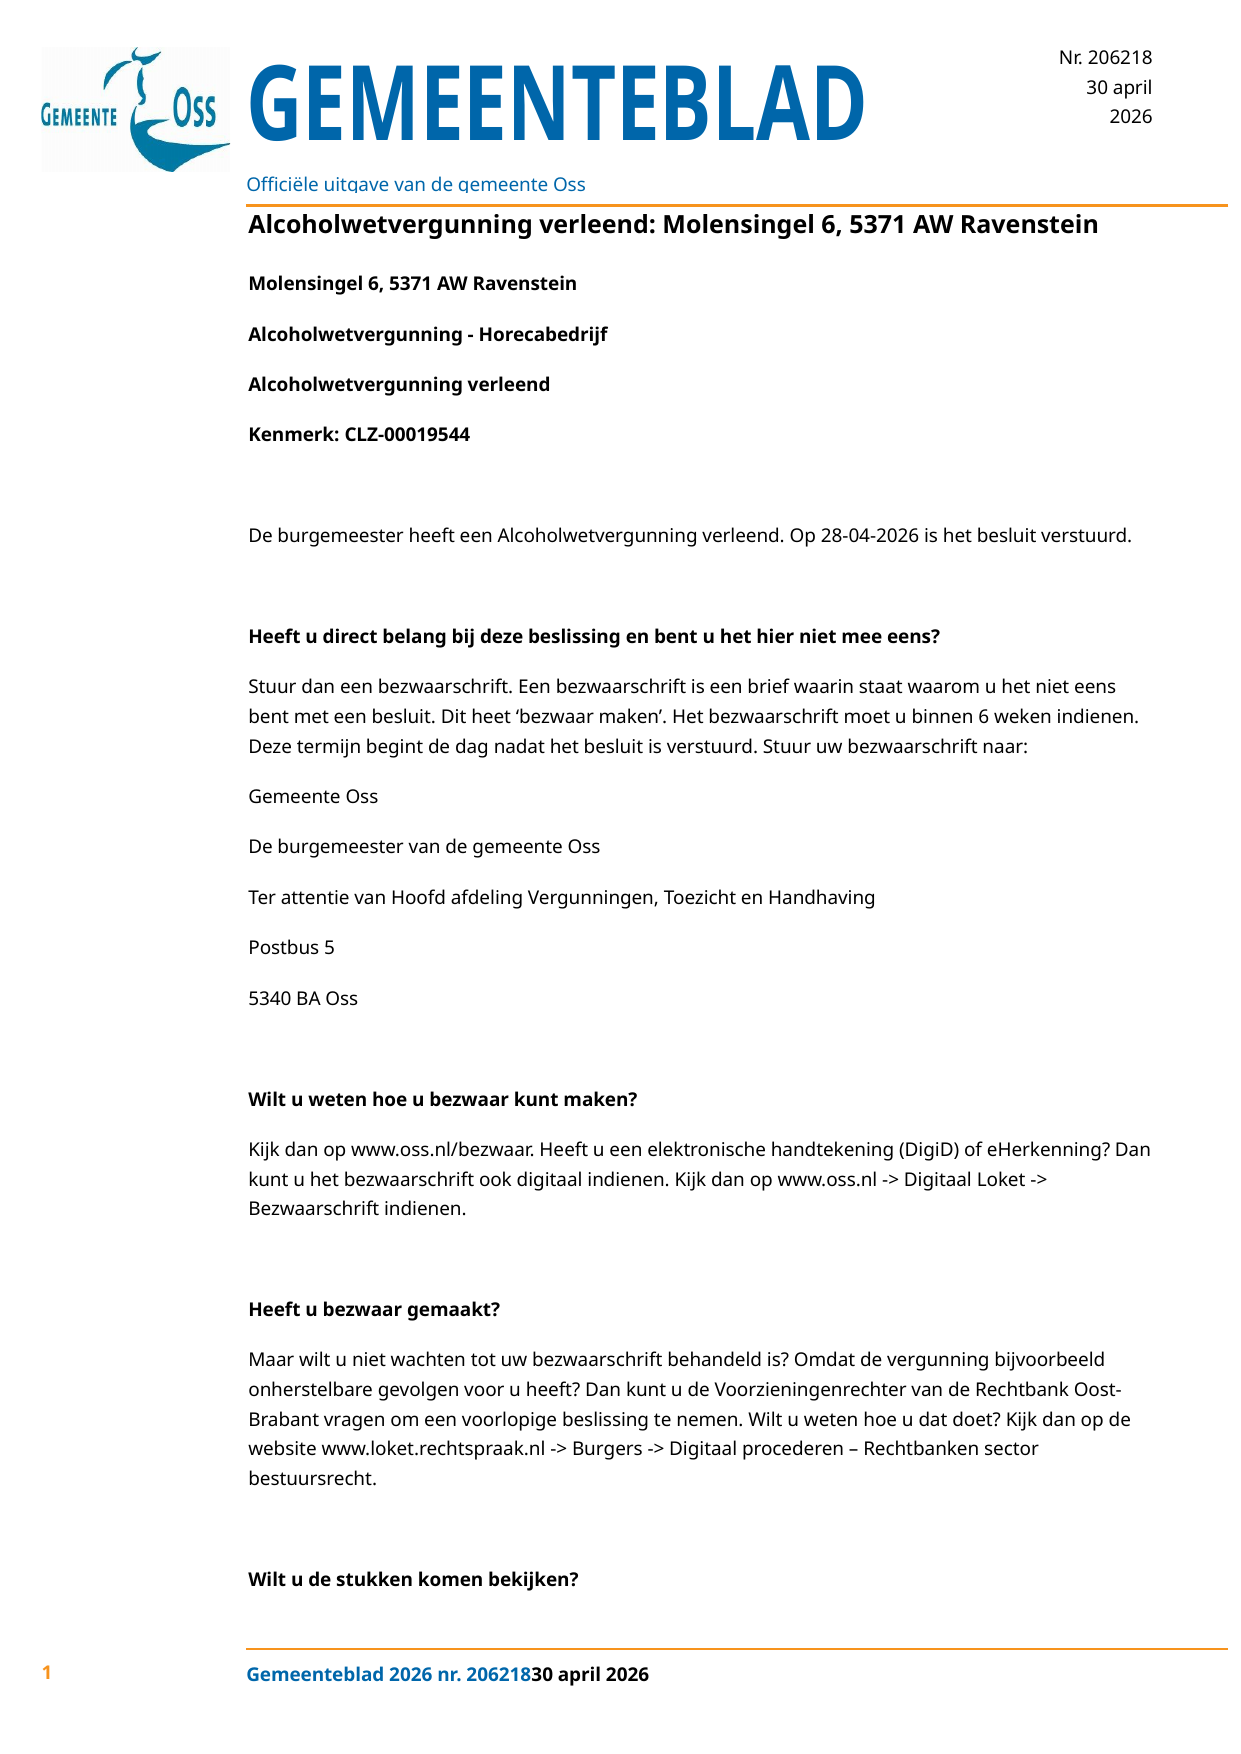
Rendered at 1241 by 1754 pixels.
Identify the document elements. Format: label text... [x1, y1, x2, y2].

picture [41, 47, 231, 172]
text Maar wilt u niet wachten tot uw bezwaarschrift behandeld is? Omdat de vergunning bijvoorbeeld onherstelbare gevolgen voor u heeft? Dan kunt u de Voorzieningenrechter van de Rechtbank Oost-Brabant vragen om een voorlopige beslissing te nemen. Wilt u weten hoe u dat doet? Kijk dan op de website www.loket.rechtspraak.nl -> Burgers -> Digitaal procederen – Rechtbanken sector bestuursrecht. [248, 1347, 1152, 1491]
text Postbus 5 [248, 934, 1152, 960]
text Heeft u bezwaar gemaakt? [248, 1296, 1152, 1322]
text Kenmerk: CLZ-00019544 [248, 422, 1152, 447]
text Ter attentie van Hoofd afdeling Vergunningen, Toezicht en Handhaving [248, 884, 1152, 910]
text Alcoholwetvergunning verleend: Molensingel 6, 5371 AW Ravenstein [248, 207, 1152, 241]
text De burgemeester heeft een Alcoholwetvergunning verleend. Op 28-04-2026 is het besluit verstuurd. [248, 522, 1152, 548]
text Alcoholwetvergunning verleend [248, 371, 1152, 397]
text Kijk dan op www.oss.nl/bezwaar. Heeft u een elektronische handtekening (DigiD) of eHerkenning? Dan kunt u het bezwaarschrift ook digitaal indienen. Kijk dan op www.oss.nl -> Digitaal Loket -> Bezwaarschrift indienen. [248, 1136, 1152, 1221]
text Molensingel 6, 5371 AW Ravenstein [248, 270, 1152, 296]
text 5340 BA Oss [248, 985, 1152, 1011]
text Wilt u de stukken komen bekijken? [248, 1566, 1152, 1591]
text De burgemeester van de gemeente Oss [248, 834, 1152, 859]
text Stuur dan een bezwaarschrift. Een bezwaarschrift is een brief waarin staat waarom u het niet eens bent met een besluit. Dit heet ‘bezwaar maken’. Het bezwaarschrift moet u binnen 6 weken indienen. Deze termijn begint de dag nadat het besluit is verstuurd. Stuur uw bezwaarschrift naar: [248, 674, 1152, 758]
text Wilt u weten hoe u bezwaar kunt maken? [248, 1086, 1152, 1111]
text Gemeente Oss [248, 783, 1152, 809]
text Heeft u direct belang bij deze beslissing en bent u het hier niet mee eens? [248, 623, 1152, 649]
text Alcoholwetvergunning - Horecabedrijf [248, 321, 1152, 346]
